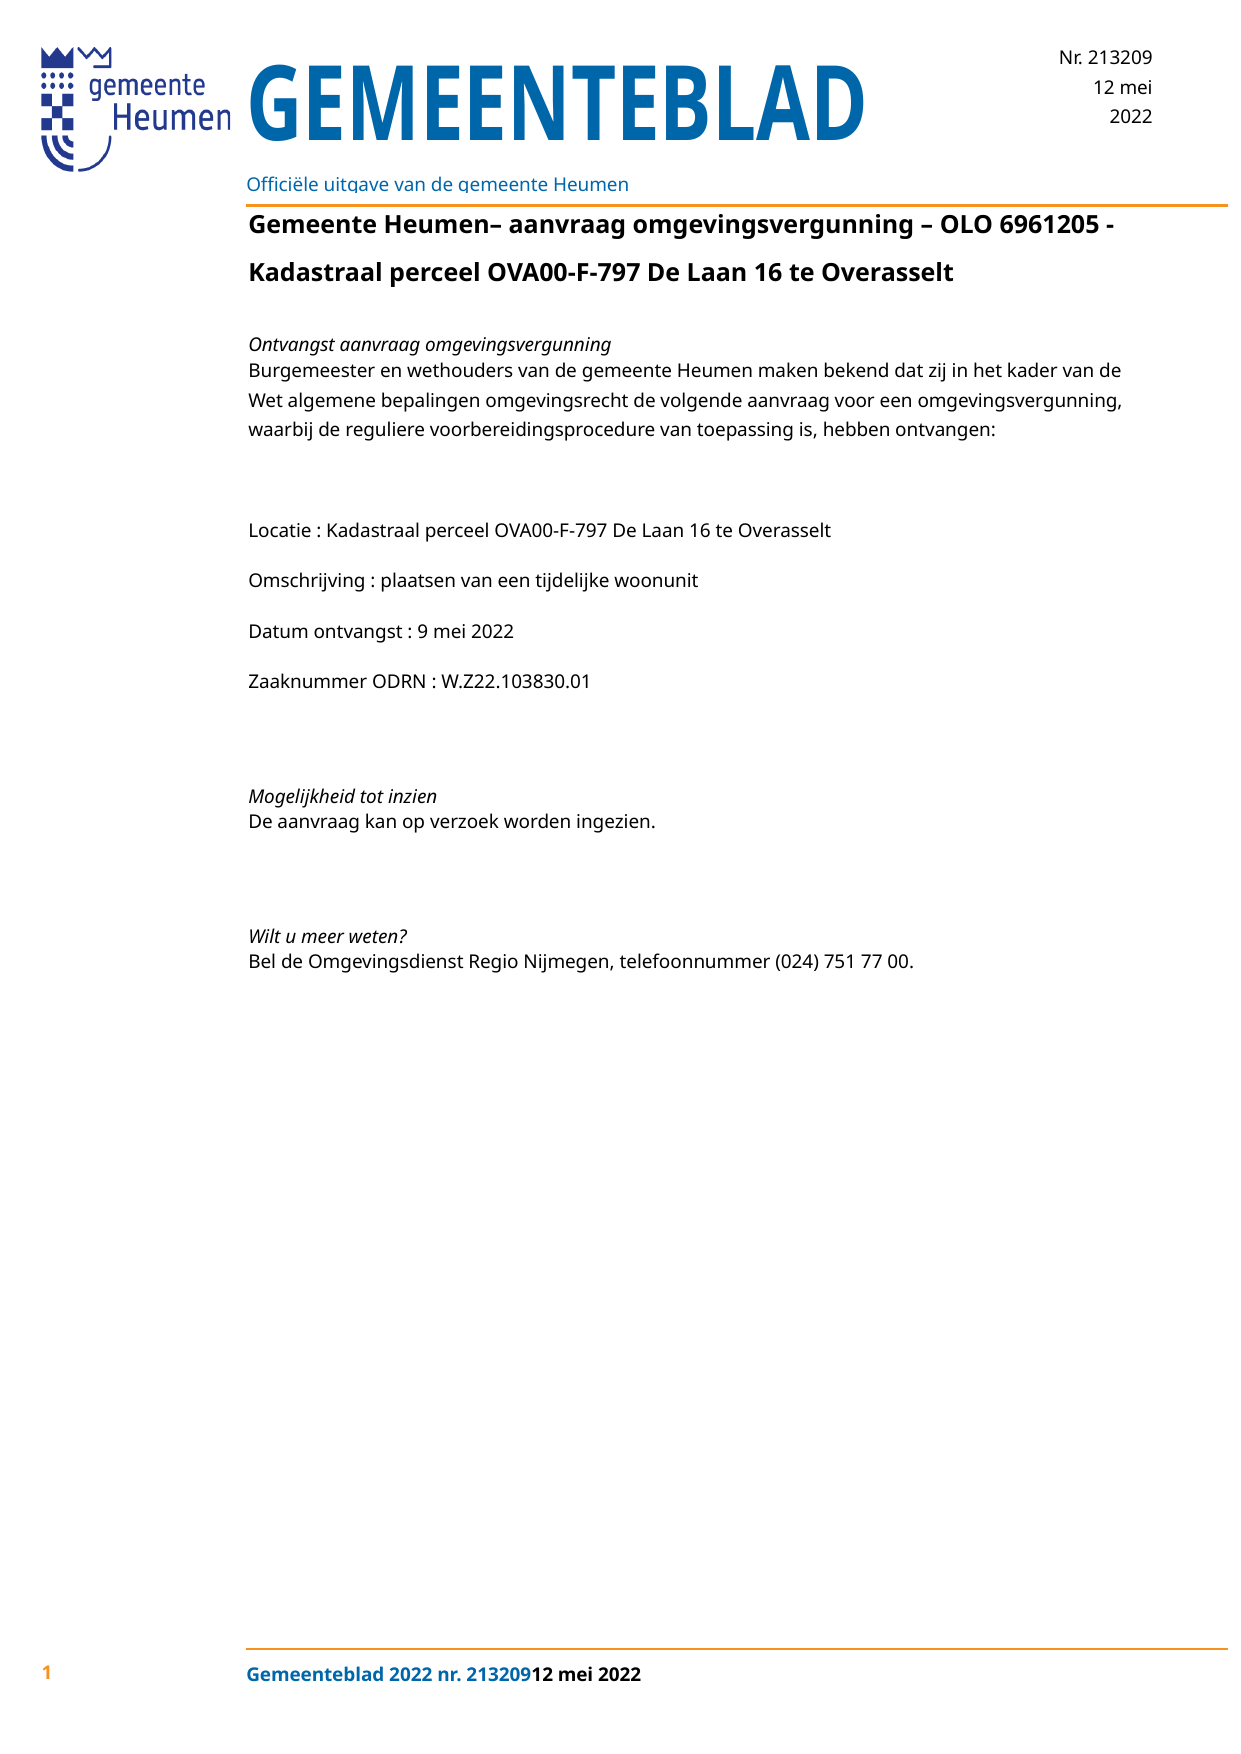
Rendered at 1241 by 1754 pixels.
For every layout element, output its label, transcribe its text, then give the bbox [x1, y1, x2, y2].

text Ontvangst aanvraag omgevingsvergunning [248, 331, 1152, 357]
text Wilt u meer weten? [248, 923, 1152, 949]
text Datum ontvangst : 9 mei 2022 [248, 618, 1152, 644]
text Bel de Omgevingsdienst Regio Nijmegen, telefoonnummer (024) 751 77 00. [248, 949, 1152, 974]
text De aanvraag kan op verzoek worden ingezien. [248, 808, 1152, 834]
text Mogelijkheid tot inzien [248, 783, 1152, 808]
picture [41, 47, 231, 172]
text Burgemeester en wethouders van de gemeente Heumen maken bekend dat zij in het kader van de Wet algemene bepalingen omgevingsrecht de volgende aanvraag voor een omgevingsvergunning, waarbij de reguliere voorbereidingsprocedure van toepassing is, hebben ontvangen: [248, 357, 1152, 442]
text Locatie : Kadastraal perceel OVA00-F-797 De Laan 16 te Overasselt [248, 517, 1152, 543]
text Omschrijving : plaatsen van een tijdelijke woonunit [248, 568, 1152, 593]
text Zaaknummer ODRN : W.Z22.103830.01 [248, 668, 1152, 694]
text Gemeente Heumen– aanvraag omgevingsvergunning – OLO 6961205 - Kadastraal perceel OVA00-F-797 De Laan 16 te Overasselt [248, 207, 1152, 288]
